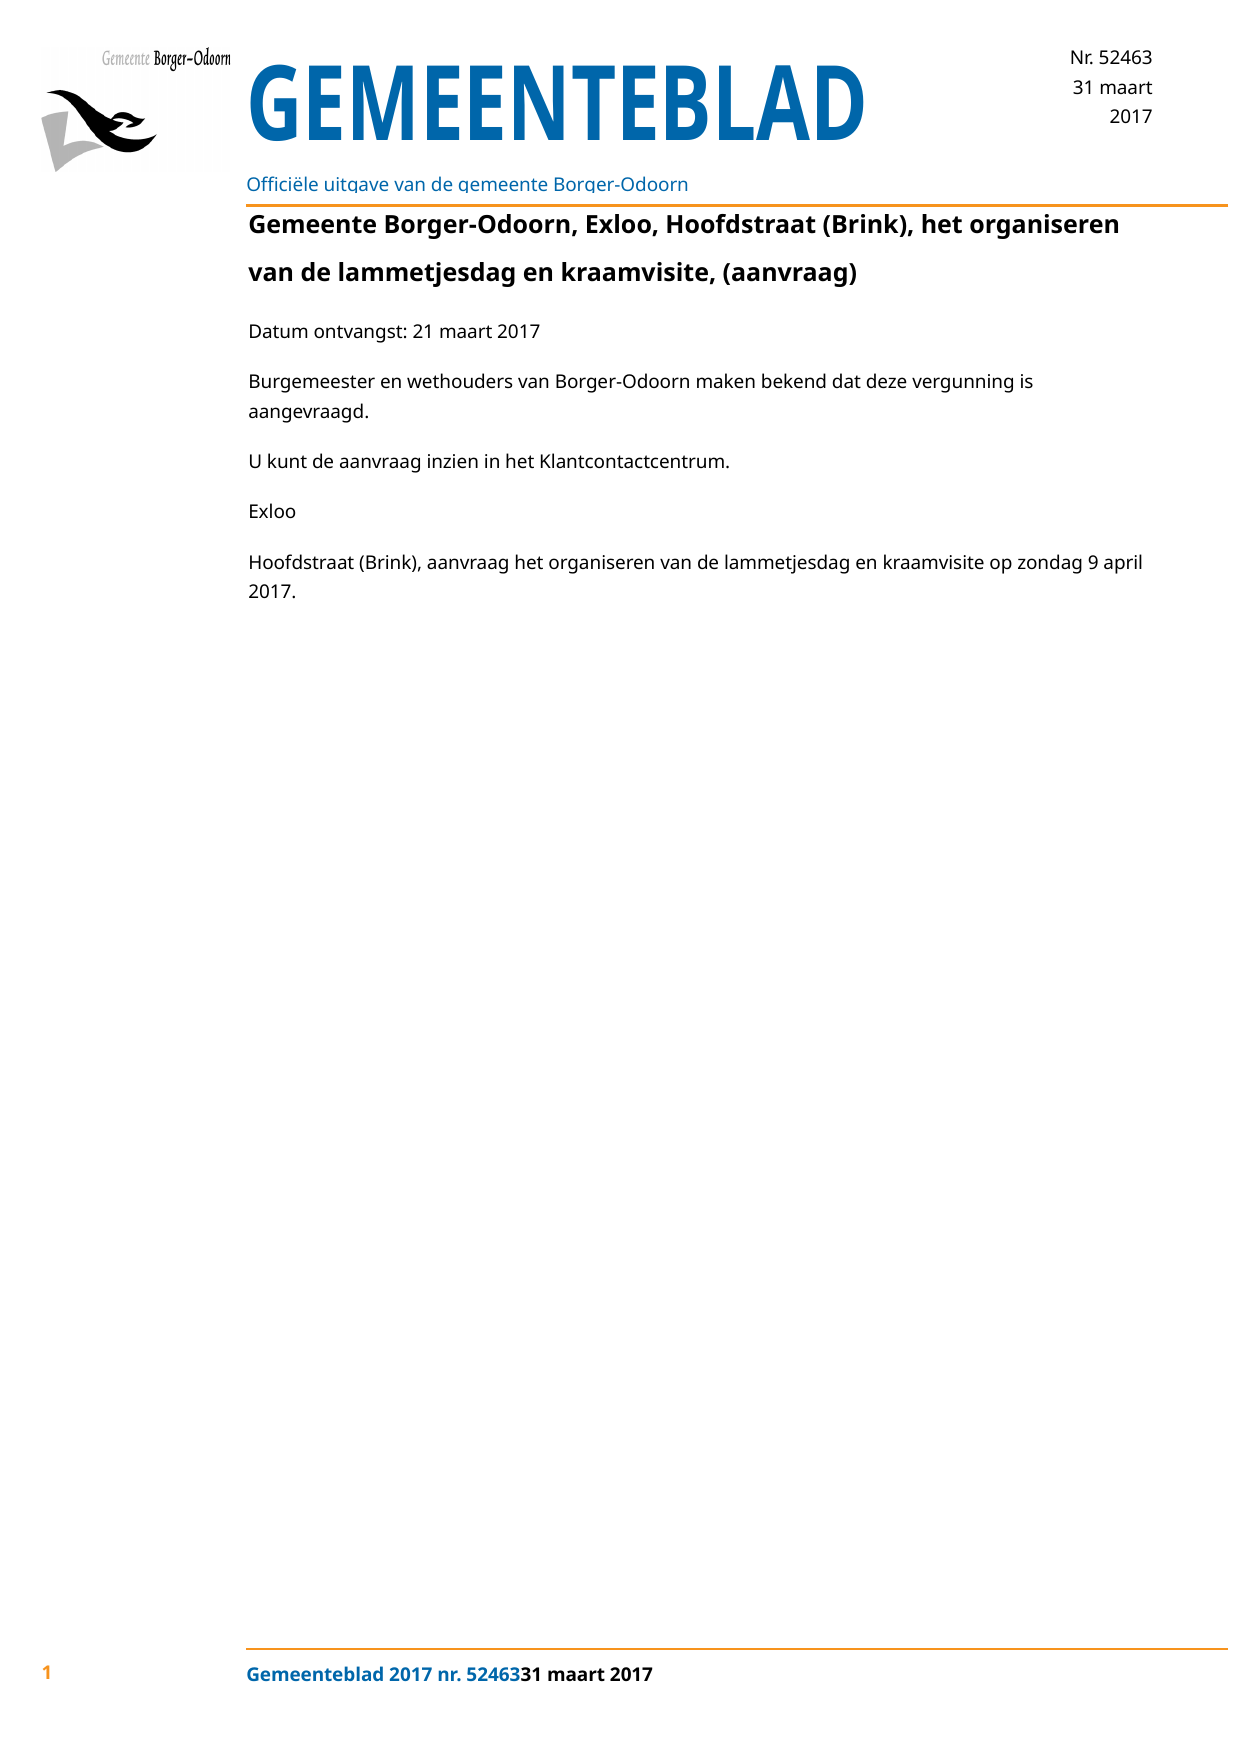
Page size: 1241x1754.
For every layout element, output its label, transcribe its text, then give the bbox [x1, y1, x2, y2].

text Datum ontvangst: 21 maart 2017 [248, 318, 1152, 344]
text U kunt de aanvraag inzien in het Klantcontactcentrum. [248, 448, 1152, 474]
text Burgemeester en wethouders van Borger-Odoorn maken bekend dat deze vergunning is aangevraagd. [248, 368, 1152, 424]
text Hoofdstraat (Brink), aanvraag het organiseren van de lammetjesdag en kraamvisite op zondag 9 april 2017. [248, 549, 1152, 604]
picture [41, 47, 231, 172]
text Exloo [248, 499, 1152, 524]
text Gemeente Borger-Odoorn, Exloo, Hoofdstraat (Brink), het organiseren van de lammetjesdag en kraamvisite, (aanvraag) [248, 207, 1152, 288]
